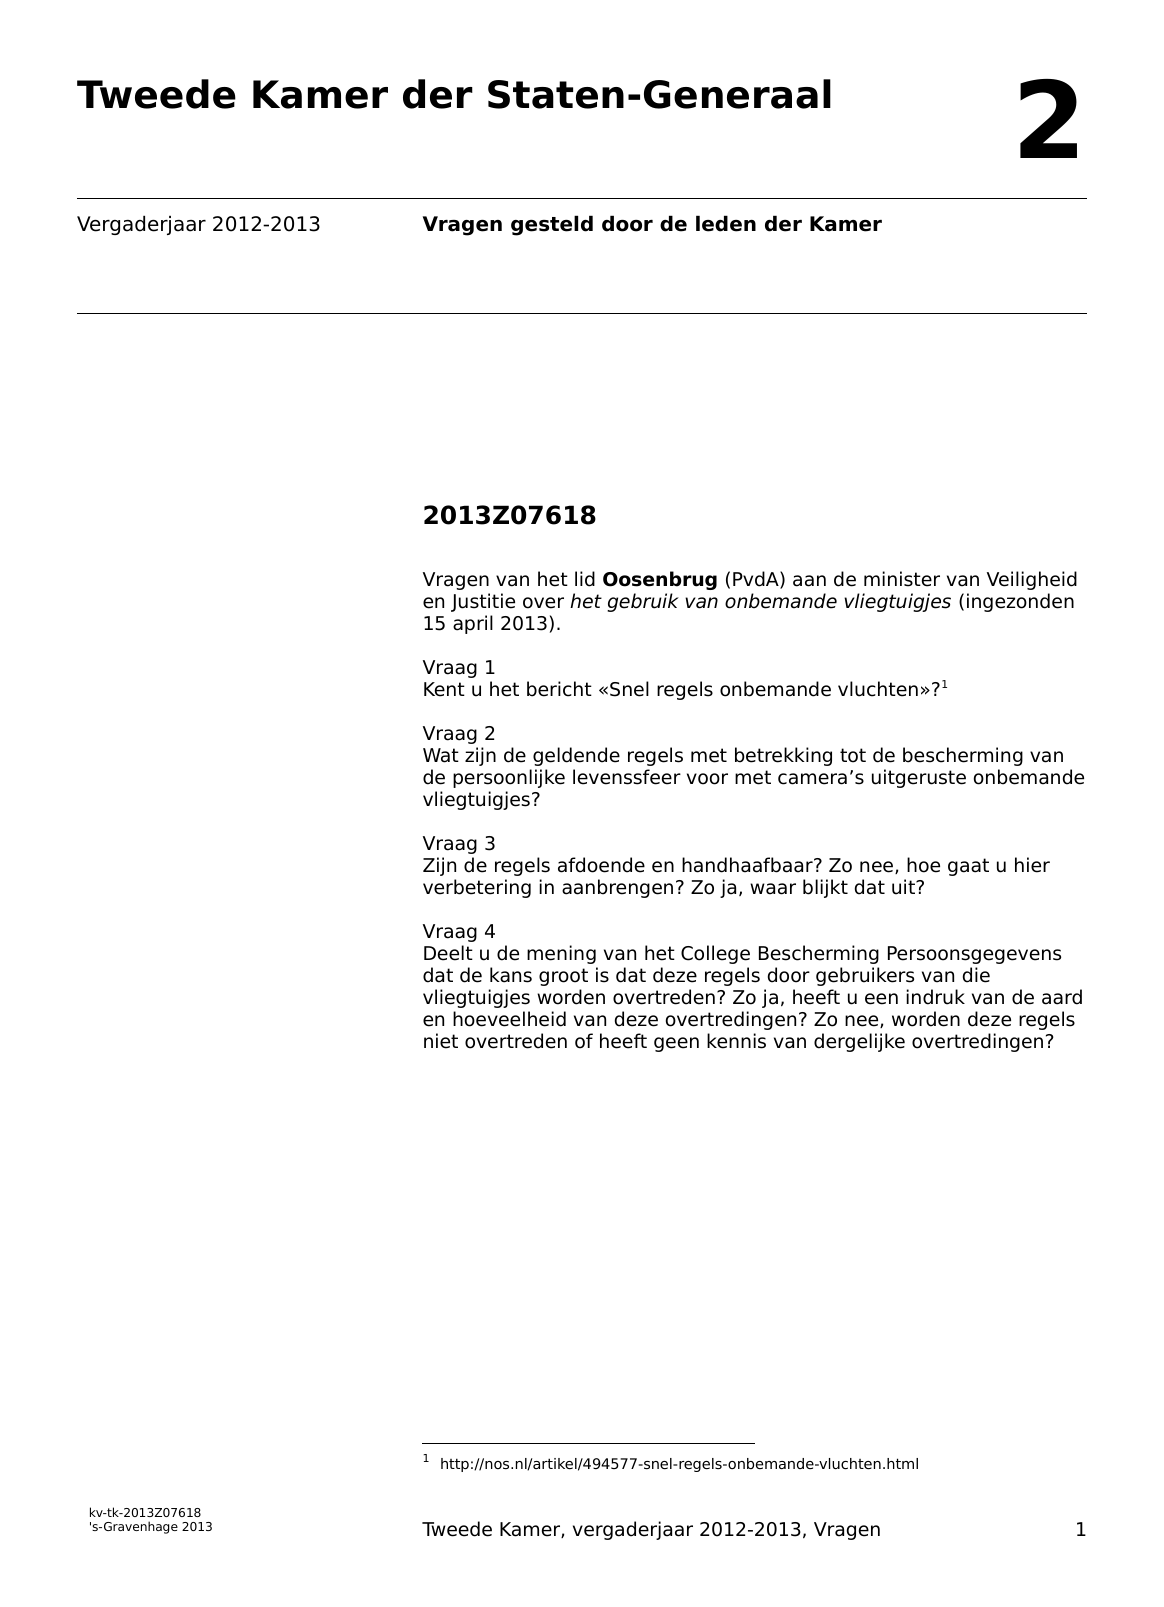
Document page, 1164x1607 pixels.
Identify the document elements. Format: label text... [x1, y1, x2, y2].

text Vraag 4 [422, 921, 1087, 943]
text Vraag 3 [422, 833, 1087, 855]
text Vraag 1 [422, 657, 1087, 679]
text Wat zijn de geldende regels met betrekking tot de bescherming van de persoonlijke levenssfeer voor met camera’s uitgeruste onbemande vliegtuigjes? [422, 745, 1087, 811]
table_header 2 [886, 59, 1087, 198]
text http://nos.nl/artikel/494577-snel-regels-onbemande-vluchten.html [422, 1452, 1087, 1474]
text Vraag 2 [422, 723, 1087, 745]
text Zijn de regels afdoende en handhaafbaar? Zo nee, hoe gaat u hier verbetering in aanbrengen? Zo ja, waar blijkt dat uit? [422, 855, 1087, 899]
table_cell Vragen gesteld door de leden der Kamer [422, 199, 1087, 313]
text Vragen van het lid Oosenbrug (PvdA) aan de minister van Veiligheid en Justitie over het gebruik van onbemande vliegtuigjes (ingezonden 15 april 2013). [422, 569, 1087, 635]
text Kent u het bericht «Snel regels onbemande vluchten»? [422, 679, 1087, 701]
text 2013Z07618 [422, 501, 1087, 531]
table_header Tweede Kamer der Staten-Generaal [77, 59, 886, 198]
text 's-Gravenhage 2013 [88, 1520, 323, 1534]
table_cell Vergaderjaar 2012-2013 [77, 199, 422, 313]
text kv-tk-2013Z07618 [88, 1506, 323, 1520]
text Deelt u de mening van het College Bescherming Persoonsgegevens dat de kans groot is dat deze regels door gebruikers van die vliegtuigjes worden overtreden? Zo ja, heeft u een indruk van de aard en hoeveelheid van deze overtredingen? Zo nee, worden deze regels niet overtreden of heeft geen kennis van dergelijke overtredingen? [422, 943, 1087, 1053]
